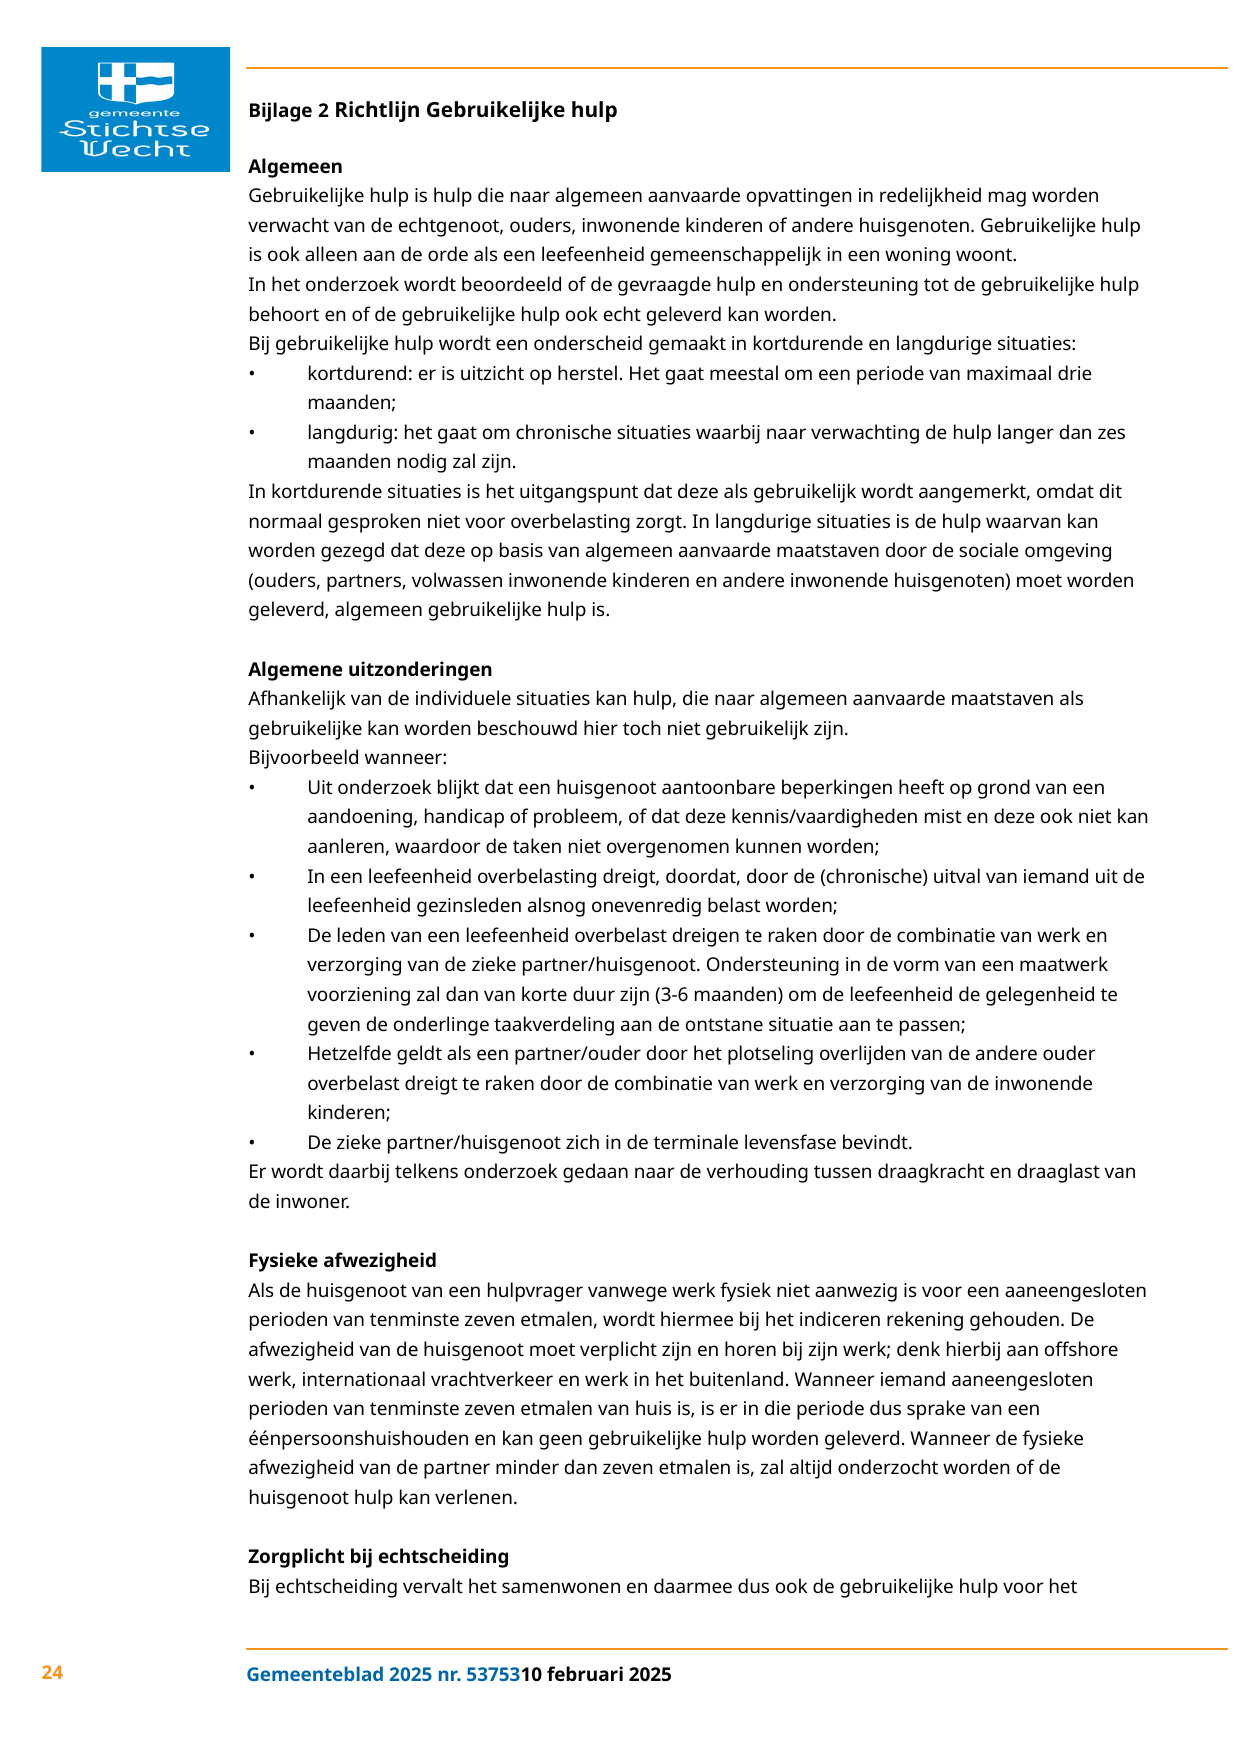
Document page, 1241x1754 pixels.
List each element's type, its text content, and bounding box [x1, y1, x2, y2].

list De leden van een leefeenheid overbelast dreigen te raken door de combinatie van werk en verzorging van de zieke partner/huisgenoot. Ondersteuning in de vorm van een maatwerk voorziening zal dan van korte duur zijn (3-6 maanden) om de leefeenheid de gelegenheid te geven de onderlinge taakverdeling aan de ontstane situatie aan te passen; [248, 922, 1152, 1037]
text Bij gebruikelijke hulp wordt een onderscheid gemaakt in kortdurende en langdurige situaties: [248, 330, 1152, 356]
text Er wordt daarbij telkens onderzoek gedaan naar de verhouding tussen draagkracht en draaglast van de inwoner. [248, 1159, 1152, 1214]
list Hetzelfde geldt als een partner/ouder door het plotseling overlijden van de andere ouder overbelast dreigt te raken door de combinatie van werk en verzorging van de inwonende kinderen; [248, 1040, 1152, 1125]
list De zieke partner/huisgenoot zich in de terminale levensfase bevindt. [248, 1129, 1152, 1155]
text Bijlage 2 Richtlijn Gebruikelijke hulp [248, 95, 1152, 123]
text In het onderzoek wordt beoordeeld of de gevraagde hulp en ondersteuning tot de gebruikelijke hulp behoort en of de gebruikelijke hulp ook echt geleverd kan worden. [248, 271, 1152, 327]
text Gebruikelijke hulp is hulp die naar algemeen aanvaarde opvattingen in redelijkheid mag worden verwacht van de echtgenoot, ouders, inwonende kinderen of andere huisgenoten. Gebruikelijke hulp is ook alleen aan de orde als een leefeenheid gemeenschappelijk in een woning woont. [248, 182, 1152, 267]
picture [137, 63, 174, 103]
list In een leefeenheid overbelasting dreigt, doordat, door de (chronische) uitval van iemand uit de leefeenheid gezinsleden alsnog onevenredig belast worden; [248, 863, 1152, 918]
text Algemeen [248, 153, 1152, 179]
text In kortdurende situaties is het uitgangspunt dat deze als gebruikelijk wordt aangemerkt, omdat dit normaal gesproken niet voor overbelasting zorgt. In langdurige situaties is de hulp waarvan kan worden gezegd dat deze op basis van algemeen aanvaarde maatstaven door de sociale omgeving (ouders, partners, volwassen inwonende kinderen en andere inwonende huisgenoten) moet worden geleverd, algemeen gebruikelijke hulp is. [248, 478, 1152, 622]
text Als de huisgenoot van een hulpvrager vanwege werk fysiek niet aanwezig is voor een aaneengesloten perioden van tenminste zeven etmalen, wordt hiermee bij het indiceren rekening gehouden. De afwezigheid van de huisgenoot moet verplicht zijn en horen bij zijn werk; denk hierbij aan offshore werk, internationaal vrachtverkeer en werk in het buitenland. Wanneer iemand aaneengesloten perioden van tenminste zeven etmalen van huis is, is er in die periode dus sprake van een éénpersoonshuishouden en kan geen gebruikelijke hulp worden geleverd. Wanneer de fysieke afwezigheid van de partner minder dan zeven etmalen is, zal altijd onderzocht worden of de huisgenoot hulp kan verlenen. [248, 1277, 1152, 1510]
picture [99, 63, 135, 101]
text Algemene uitzonderingen [248, 656, 1152, 682]
text Zorgplicht bij echtscheiding [248, 1543, 1152, 1569]
text Bijvoorbeeld wanneer: [248, 744, 1152, 770]
list langdurig: het gaat om chronische situaties waarbij naar verwachting de hulp langer dan zes maanden nodig zal zijn. [248, 419, 1152, 474]
list kortdurend: er is uitzicht op herstel. Het gaat meestal om een periode van maximaal drie maanden; [248, 360, 1152, 415]
text Afhankelijk van de individuele situaties kan hulp, die naar algemeen aanvaarde maatstaven als gebruikelijke kan worden beschouwd hier toch niet gebruikelijk zijn. [248, 685, 1152, 741]
text Bij echtscheiding vervalt het samenwonen en daarmee dus ook de gebruikelijke hulp voor het [248, 1573, 1152, 1599]
list Uit onderzoek blijkt dat een huisgenoot aantoonbare beperkingen heeft op grond van een aandoening, handicap of probleem, of dat deze kennis/vaardigheden mist en deze ook niet kan aanleren, waardoor de taken niet overgenomen kunnen worden; [248, 774, 1152, 859]
text Fysieke afwezigheid [248, 1247, 1152, 1273]
